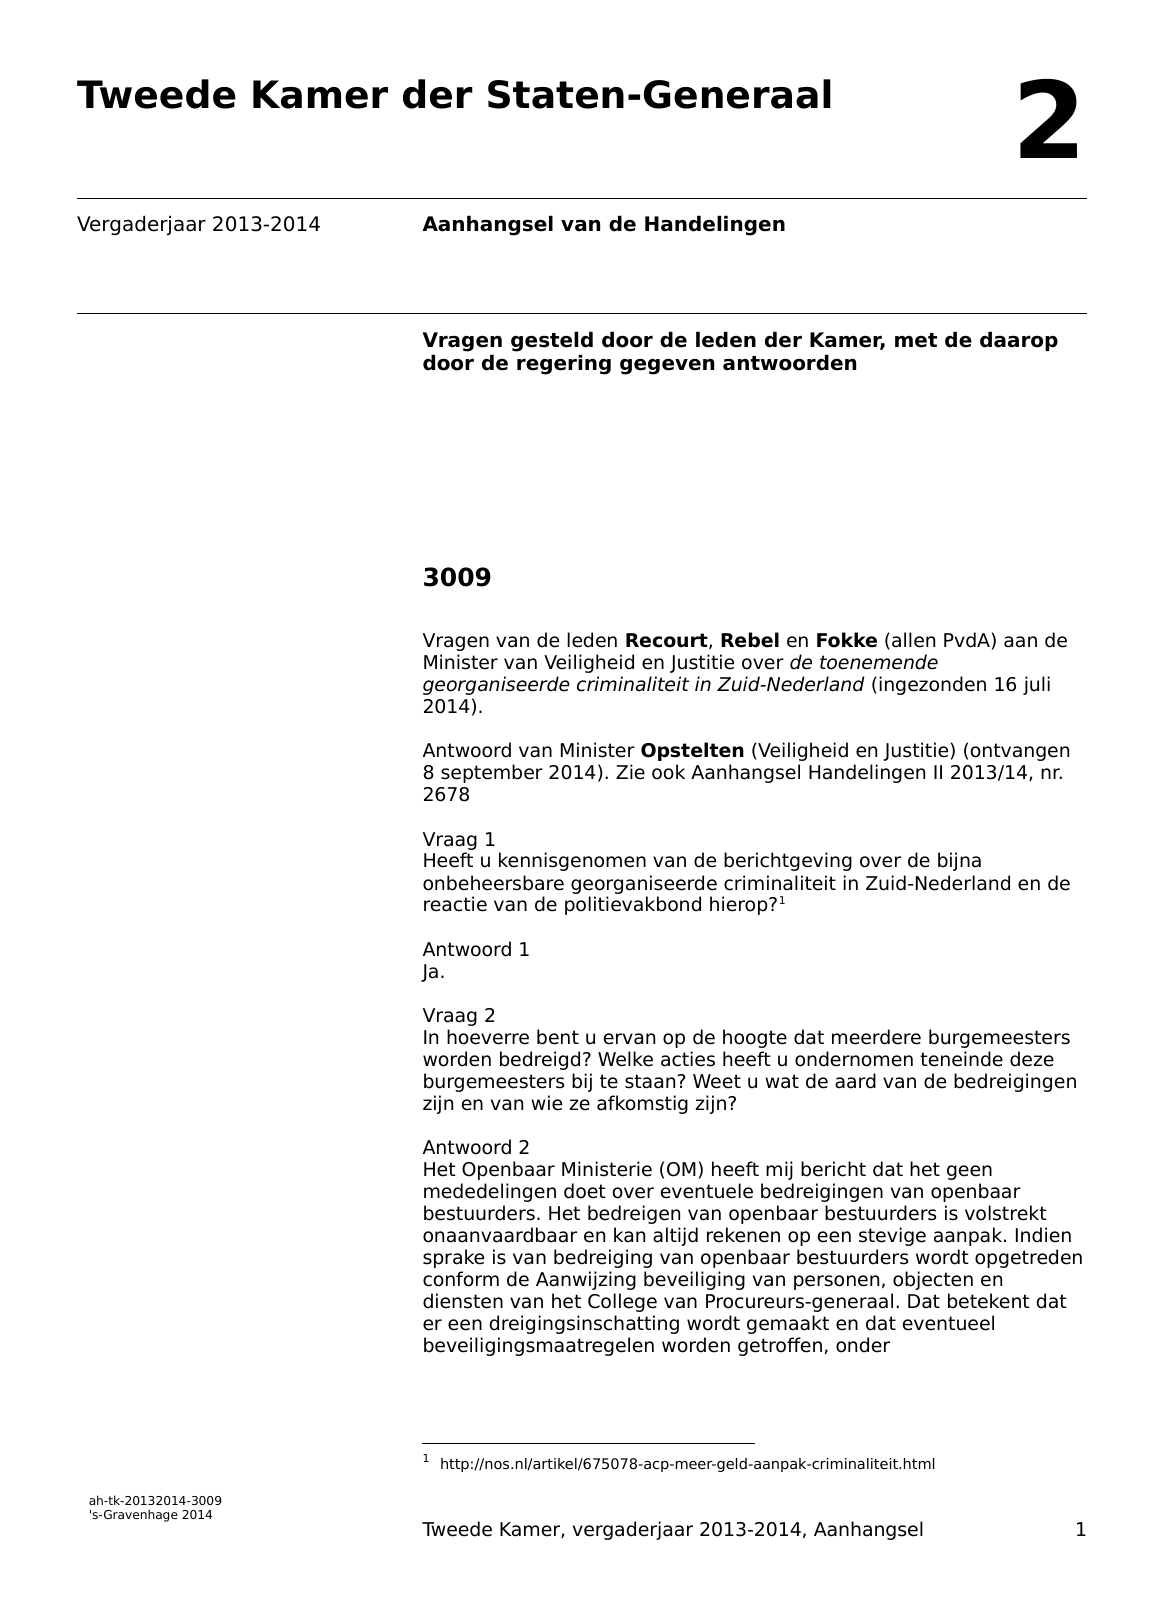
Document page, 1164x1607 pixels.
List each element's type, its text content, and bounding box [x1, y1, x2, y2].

text Het Openbaar Ministerie (OM) heeft mij bericht dat het geen mededelingen doet over eventuele bedreigingen van openbaar bestuurders. Het bedreigen van openbaar bestuurders is volstrekt onaanvaardbaar en kan altijd rekenen op een stevige aanpak. Indien sprake is van bedreiging van openbaar bestuurders wordt opgetreden conform de Aanwijzing beveiliging van personen, objecten en diensten van het College van Procureurs-generaal. Dat betekent dat er een dreigingsinschatting wordt gemaakt en dat eventueel beveiligingsmaatregelen worden getroffen, onder [422, 1159, 1087, 1357]
table_header Tweede Kamer der Staten-Generaal [77, 59, 886, 198]
text Heeft u kennisgenomen van de berichtgeving over de bijna onbeheersbare georganiseerde criminaliteit in Zuid-Nederland en de reactie van de politievakbond hierop? [422, 850, 1087, 916]
text http://nos.nl/artikel/675078-acp-meer-geld-aanpak-criminaliteit.html [422, 1452, 1087, 1474]
text In hoeverre bent u ervan op de hoogte dat meerdere burgemeesters worden bedreigd? Welke acties heeft u ondernomen teneinde deze burgemeesters bij te staan? Weet u wat de aard van de bedreigingen zijn en van wie ze afkomstig zijn? [422, 1027, 1087, 1114]
text Ja. [422, 961, 1087, 982]
table_cell Aanhangsel van de Handelingen [422, 199, 1087, 313]
text Antwoord 2 [422, 1137, 1087, 1159]
text Vraag 2 [422, 1005, 1087, 1027]
table_header 2 [886, 59, 1087, 198]
text ah-tk-20132014-3009 [88, 1494, 323, 1508]
text Vraag 1 [422, 828, 1087, 850]
text Antwoord van Minister Opstelten (Veiligheid en Justitie) (ontvangen 8 september 2014). Zie ook Aanhangsel Handelingen II 2013/14, nr. 2678 [422, 740, 1087, 806]
text 3009 [422, 563, 1087, 592]
table_cell [77, 314, 422, 375]
text Vragen van de leden Recourt, Rebel en Fokke (allen PvdA) aan de Minister van Veiligheid en Justitie over de toenemende georganiseerde criminaliteit in Zuid-Nederland (ingezonden 16 juli 2014). [422, 630, 1087, 718]
text Antwoord 1 [422, 938, 1087, 961]
text 's-Gravenhage 2014 [88, 1508, 323, 1522]
table_cell Vergaderjaar 2013-2014 [77, 199, 422, 313]
table_cell Vragen gesteld door de leden der Kamer, met de daarop door de regering gegeven antwoorden [422, 314, 1087, 375]
